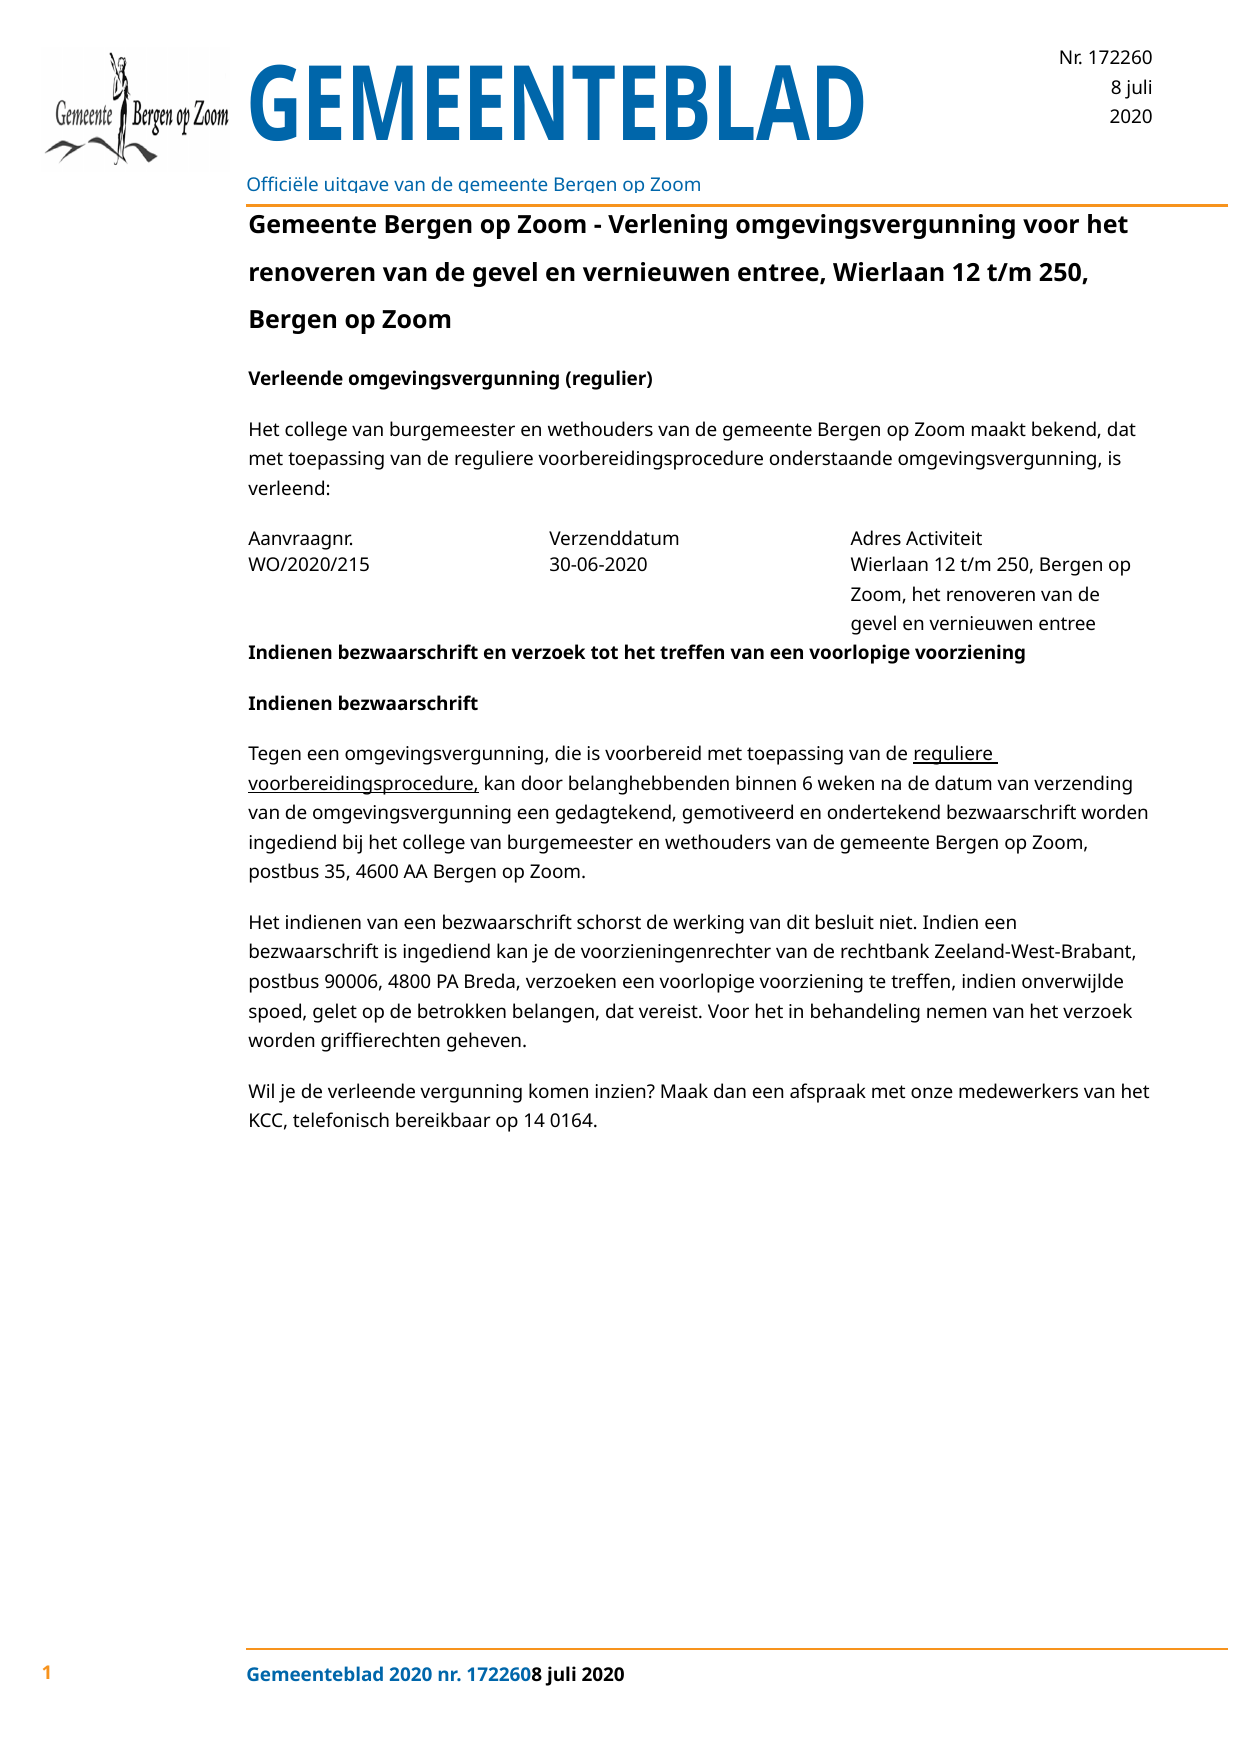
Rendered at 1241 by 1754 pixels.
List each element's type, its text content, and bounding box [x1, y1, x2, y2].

table_header Adres Activiteit [850, 526, 1152, 551]
text Wil je de verleende vergunning komen inzien? Maak dan een afspraak met onze medewerkers van het KCC, telefonisch bereikbaar op 14 0164. [248, 1078, 1152, 1133]
picture [41, 47, 231, 172]
text Tegen een omgevingsvergunning, die is voorbereid met toepassing van de reguliere voorbereidingsprocedure, kan door belanghebbenden binnen 6 weken na de datum van verzending van de omgevingsvergunning een gedagtekend, gemotiveerd en ondertekend bezwaarschrift worden ingediend bij het college van burgemeester en wethouders van de gemeente Bergen op Zoom, postbus 35, 4600 AA Bergen op Zoom. [248, 740, 1152, 884]
table_header Aanvraagnr. [248, 526, 549, 551]
text Gemeente Bergen op Zoom - Verlening omgevingsvergunning voor het renoveren van de gevel en vernieuwen entree, Wierlaan 12 t/m 250, Bergen op Zoom [248, 207, 1152, 336]
text Verleende omgevingsvergunning (regulier) [248, 366, 1152, 391]
table_cell Wierlaan 12 t/m 250, Bergen op Zoom, het renoveren van de gevel en vernieuwen entree [850, 551, 1152, 636]
table_cell 30-06-2020 [549, 551, 850, 636]
text Indienen bezwaarschrift [248, 690, 1152, 716]
table_cell WO/2020/215 [248, 551, 549, 636]
text Indienen bezwaarschrift en verzoek tot het treffen van een voorlopige voorziening [248, 639, 1152, 665]
text Het college van burgemeester en wethouders van de gemeente Bergen op Zoom maakt bekend, dat met toepassing van de reguliere voorbereidingsprocedure onderstaande omgevingsvergunning, is verleend: [248, 416, 1152, 501]
text Het indienen van een bezwaarschrift schorst de werking van dit besluit niet. Indien een bezwaarschrift is ingediend kan je de voorzieningenrechter van de rechtbank Zeeland-West-Brabant, postbus 90006, 4800 PA Breda, verzoeken een voorlopige voorziening te treffen, indien onverwijlde spoed, gelet op de betrokken belangen, dat vereist. Voor het in behandeling nemen van het verzoek worden griffierechten geheven. [248, 909, 1152, 1053]
table_header Verzenddatum [549, 526, 850, 551]
